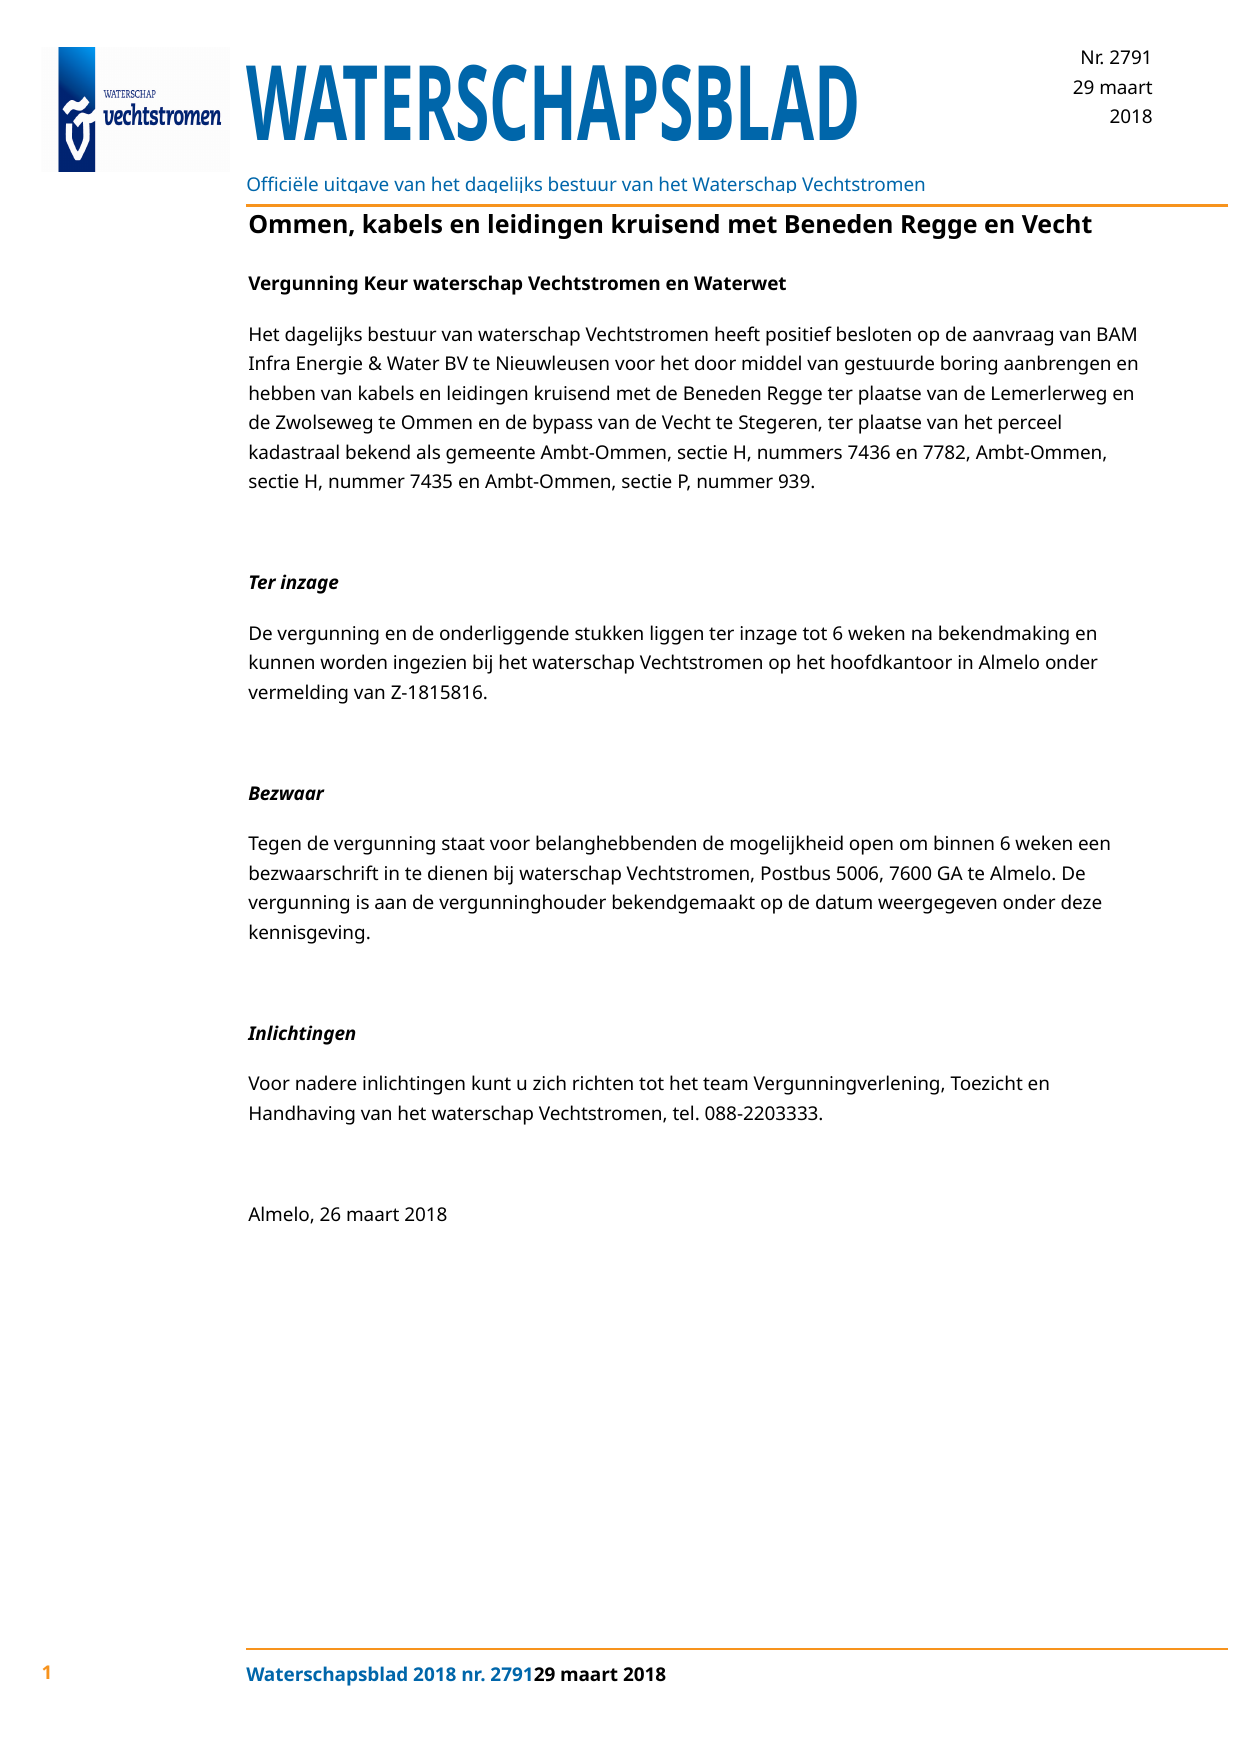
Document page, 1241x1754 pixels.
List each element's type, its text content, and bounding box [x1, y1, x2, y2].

text Inlichtingen [248, 1020, 1152, 1046]
picture [41, 47, 231, 172]
text Voor nadere inlichtingen kunt u zich richten tot het team Vergunningverlening, Toezicht en Handhaving van het waterschap Vechtstromen, tel. 088-2203333. [248, 1070, 1152, 1126]
text Het dagelijks bestuur van waterschap Vechtstromen heeft positief besloten op de aanvraag van BAM Infra Energie & Water BV te Nieuwleusen voor het door middel van gestuurde boring aanbrengen en hebben van kabels en leidingen kruisend met de Beneden Regge ter plaatse van de Lemerlerweg en de Zwolseweg te Ommen en de bypass van de Vecht te Stegeren, ter plaatse van het perceel kadastraal bekend als gemeente Ambt-Ommen, sectie H, nummers 7436 en 7782, Ambt-Ommen, sectie H, nummer 7435 en Ambt-Ommen, sectie P, nummer 939. [248, 321, 1152, 494]
text Almelo, 26 maart 2018 [248, 1201, 1152, 1226]
text Tegen de vergunning staat voor belanghebbenden de mogelijkheid open om binnen 6 weken een bezwaarschrift in te dienen bij waterschap Vechtstromen, Postbus 5006, 7600 GA te Almelo. De vergunning is aan de vergunninghouder bekendgemaakt op de datum weergegeven onder deze kennisgeving. [248, 830, 1152, 945]
text De vergunning en de onderliggende stukken liggen ter inzage tot 6 weken na bekendmaking en kunnen worden ingezien bij het waterschap Vechtstromen op het hoofdkantoor in Almelo onder vermelding van Z-1815816. [248, 620, 1152, 705]
text Bezwaar [248, 780, 1152, 806]
text Ter inzage [248, 569, 1152, 595]
text Vergunning Keur waterschap Vechtstromen en Waterwet [248, 270, 1152, 296]
text Ommen, kabels en leidingen kruisend met Beneden Regge en Vecht [248, 207, 1152, 241]
